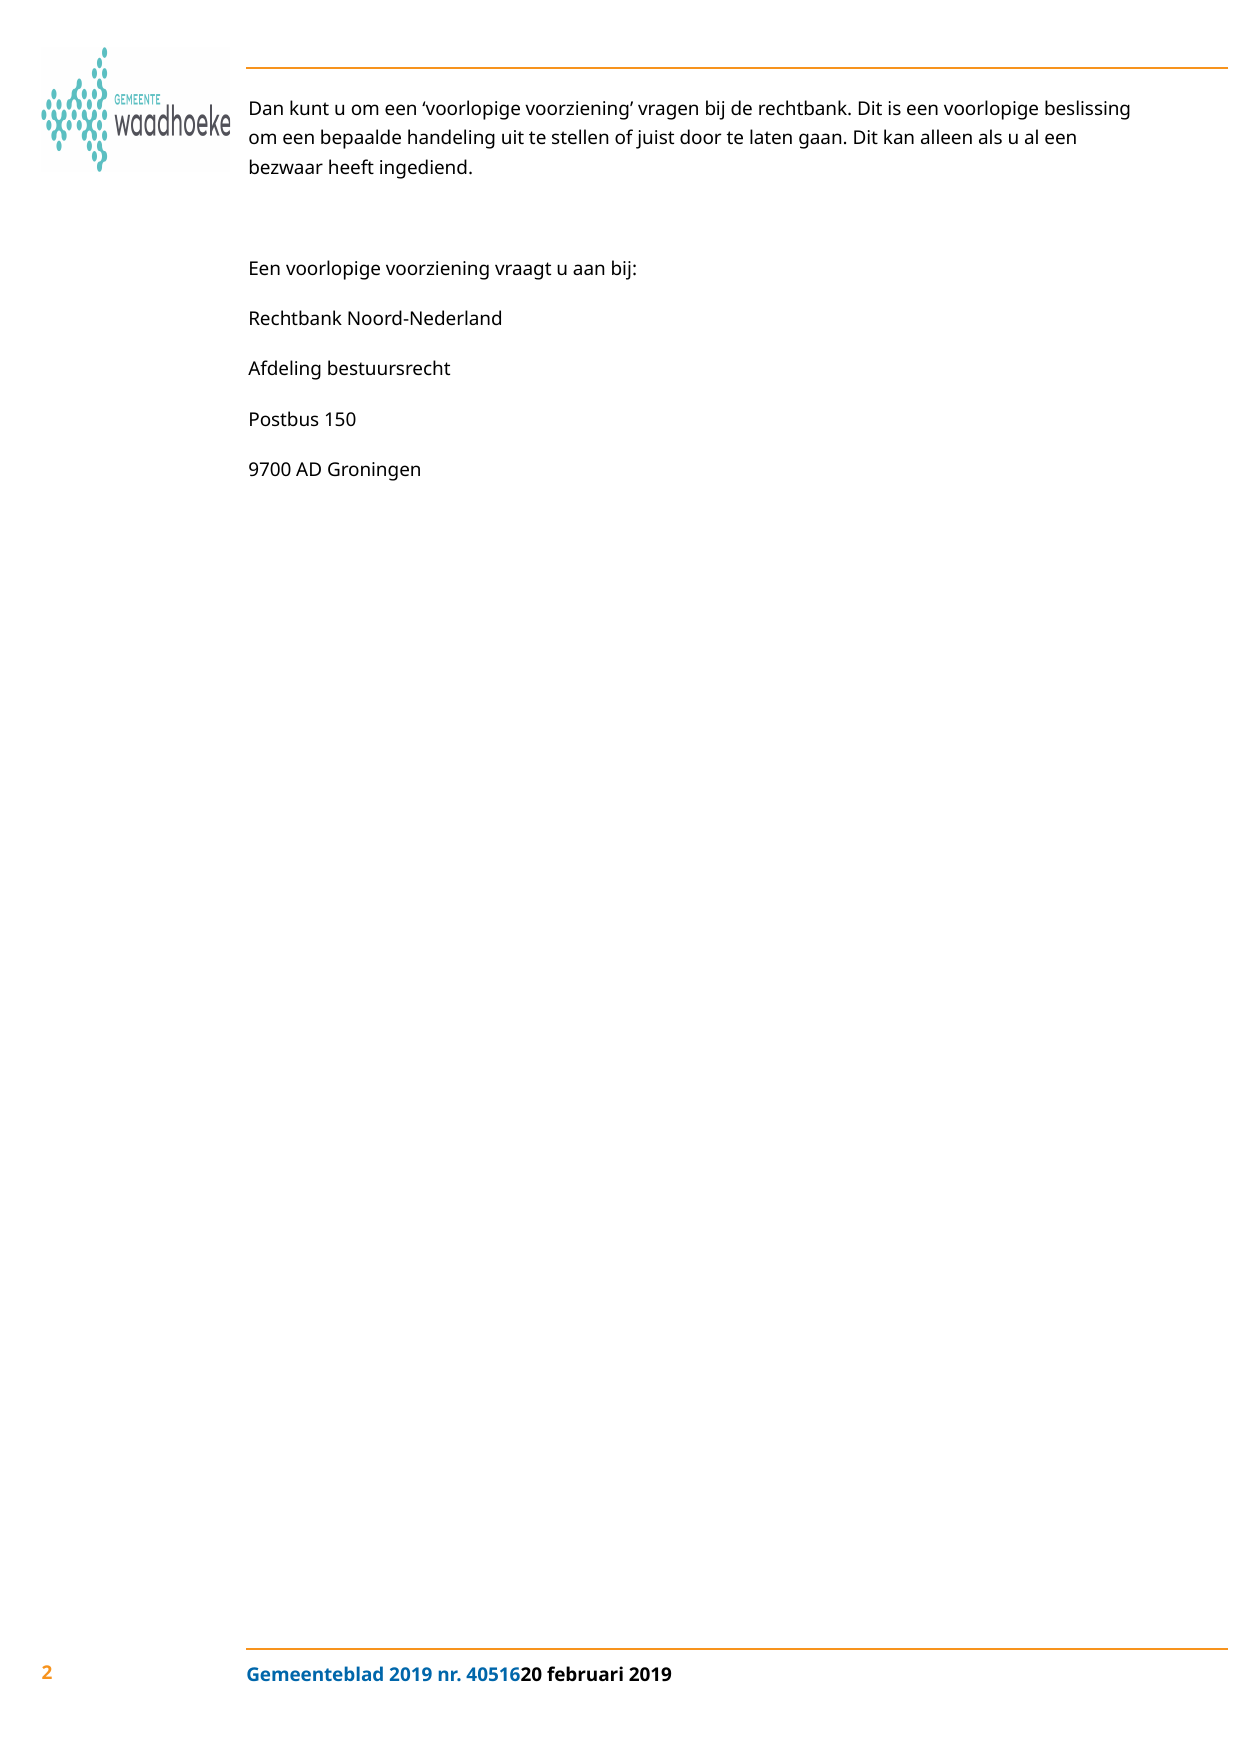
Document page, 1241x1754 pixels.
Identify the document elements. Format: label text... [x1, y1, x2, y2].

text Afdeling bestuursrecht [248, 356, 1152, 381]
picture [41, 47, 231, 172]
text Rechtbank Noord-Nederland [248, 305, 1152, 331]
text Dan kunt u om een ‘voorlopige voorziening’ vragen bij de rechtbank. Dit is een voorlopige beslissing om een bepaalde handeling uit te stellen of juist door te laten gaan. Dit kan alleen als u al een bezwaar heeft ingediend. [248, 95, 1152, 180]
text Postbus 150 [248, 406, 1152, 432]
text Een voorlopige voorziening vraagt u aan bij: [248, 255, 1152, 281]
text 9700 AD Groningen [248, 456, 1152, 482]
